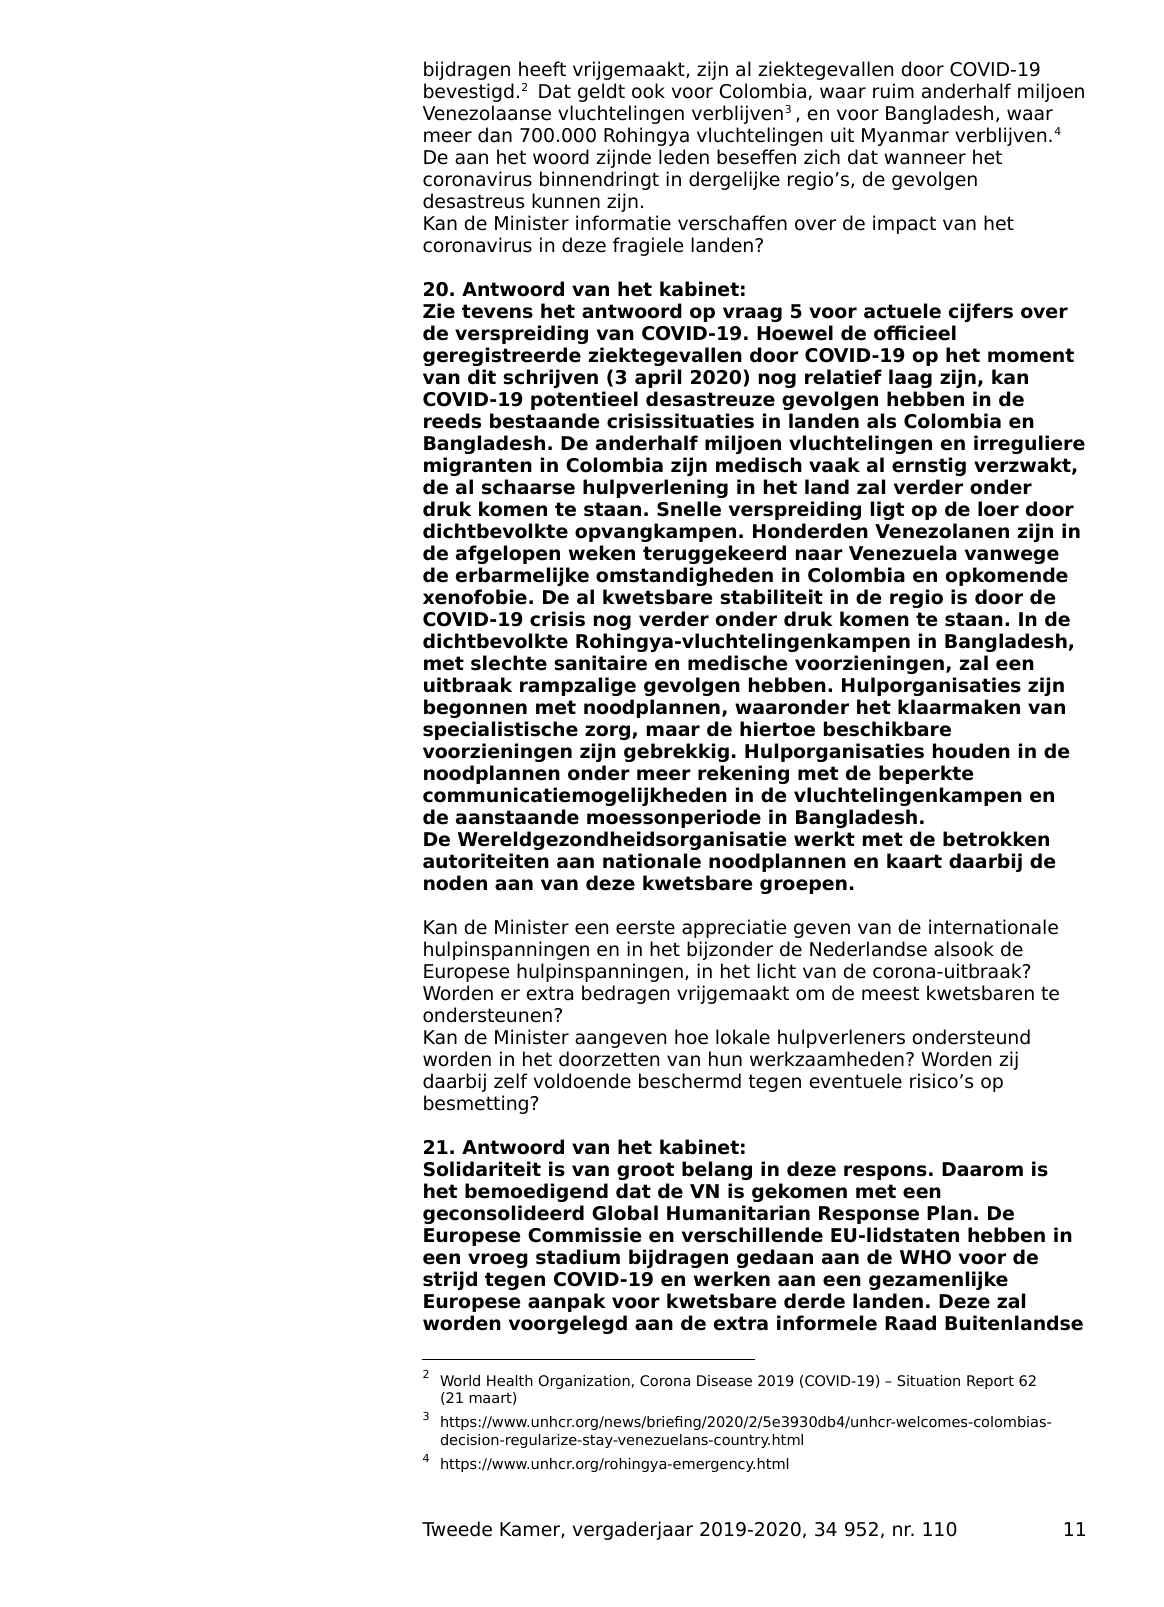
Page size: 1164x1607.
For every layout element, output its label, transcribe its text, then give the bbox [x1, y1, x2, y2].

text bijdragen heeft vrijgemaakt, zijn al ziektegevallen door COVID-19 bevestigd. Dat geldt ook voor Colombia, waar ruim anderhalf miljoen Venezolaanse vluchtelingen verblijven, en voor Bangladesh, waar meer dan 700.000 Rohingya vluchtelingen uit Myanmar verblijven. De aan het woord zijnde leden beseffen zich dat wanneer het coronavirus binnendringt in dergelijke regio’s, de gevolgen desastreus kunnen zijn. [422, 59, 1087, 213]
text https://www.unhcr.org/news/briefing/2020/2/5e3930db4/unhcr-welcomes-colombias-decision-regularize-stay-venezuelans-country.html [422, 1410, 1087, 1449]
text Kan de Minister aangeven hoe lokale hulpverleners ondersteund worden in het doorzetten van hun werkzaamheden? Worden zij daarbij zelf voldoende beschermd tegen eventuele risico’s op besmetting? [422, 1027, 1087, 1114]
text Solidariteit is van groot belang in deze respons. Daarom is het bemoedigend dat de VN is gekomen met een geconsolideerd Global Humanitarian Response Plan. De Europese Commissie en verschillende EU-lidstaten hebben in een vroeg stadium bijdragen gedaan aan de WHO voor de strijd tegen COVID-19 en werken aan een gezamenlijke Europese aanpak voor kwetsbare derde landen. Deze zal worden voorgelegd aan de extra informele Raad Buitenlandse [422, 1159, 1087, 1334]
text 21. Antwoord van het kabinet: [422, 1137, 1087, 1159]
text https://www.unhcr.org/rohingya-emergency.html [422, 1452, 1087, 1474]
text World Health Organization, Corona Disease 2019 (COVID-19) – Situation Report 62 (21 maart) [422, 1368, 1087, 1407]
text Kan de Minister informatie verschaffen over de impact van het coronavirus in deze fragiele landen? [422, 213, 1087, 257]
text Kan de Minister een eerste appreciatie geven van de internationale hulpinspanningen en in het bijzonder de Nederlandse alsook de Europese hulpinspanningen, in het licht van de corona-uitbraak? Worden er extra bedragen vrijgemaakt om de meest kwetsbaren te ondersteunen? [422, 917, 1087, 1027]
text 20. Antwoord van het kabinet: [422, 279, 1087, 301]
text Zie tevens het antwoord op vraag 5 voor actuele cijfers over de verspreiding van COVID-19. Hoewel de officieel geregistreerde ziektegevallen door COVID-19 op het moment van dit schrijven (3 april 2020) nog relatief laag zijn, kan COVID-19 potentieel desastreuze gevolgen hebben in de reeds bestaande crisissituaties in landen als Colombia en Bangladesh. De anderhalf miljoen vluchtelingen en irreguliere migranten in Colombia zijn medisch vaak al ernstig verzwakt, de al schaarse hulpverlening in het land zal verder onder druk komen te staan. Snelle verspreiding ligt op de loer door dichtbevolkte opvangkampen. Honderden Venezolanen zijn in de afgelopen weken teruggekeerd naar Venezuela vanwege de erbarmelijke omstandigheden in Colombia en opkomende xenofobie. De al kwetsbare stabiliteit in de regio is door de COVID-19 crisis nog verder onder druk komen te staan. In de dichtbevolkte Rohingya-vluchtelingenkampen in Bangladesh, met slechte sanitaire en medische voorzieningen, zal een uitbraak rampzalige gevolgen hebben. Hulporganisaties zijn begonnen met noodplannen, waaronder het klaarmaken van specialistische zorg, maar de hiertoe beschikbare voorzieningen zijn gebrekkig. Hulporganisaties houden in de noodplannen onder meer rekening met de beperkte communicatiemogelijkheden in de vluchtelingenkampen en de aanstaande moessonperiode in Bangladesh. [422, 301, 1087, 828]
text De Wereldgezondheidsorganisatie werkt met de betrokken autoriteiten aan nationale noodplannen en kaart daarbij de noden aan van deze kwetsbare groepen. [422, 828, 1087, 894]
